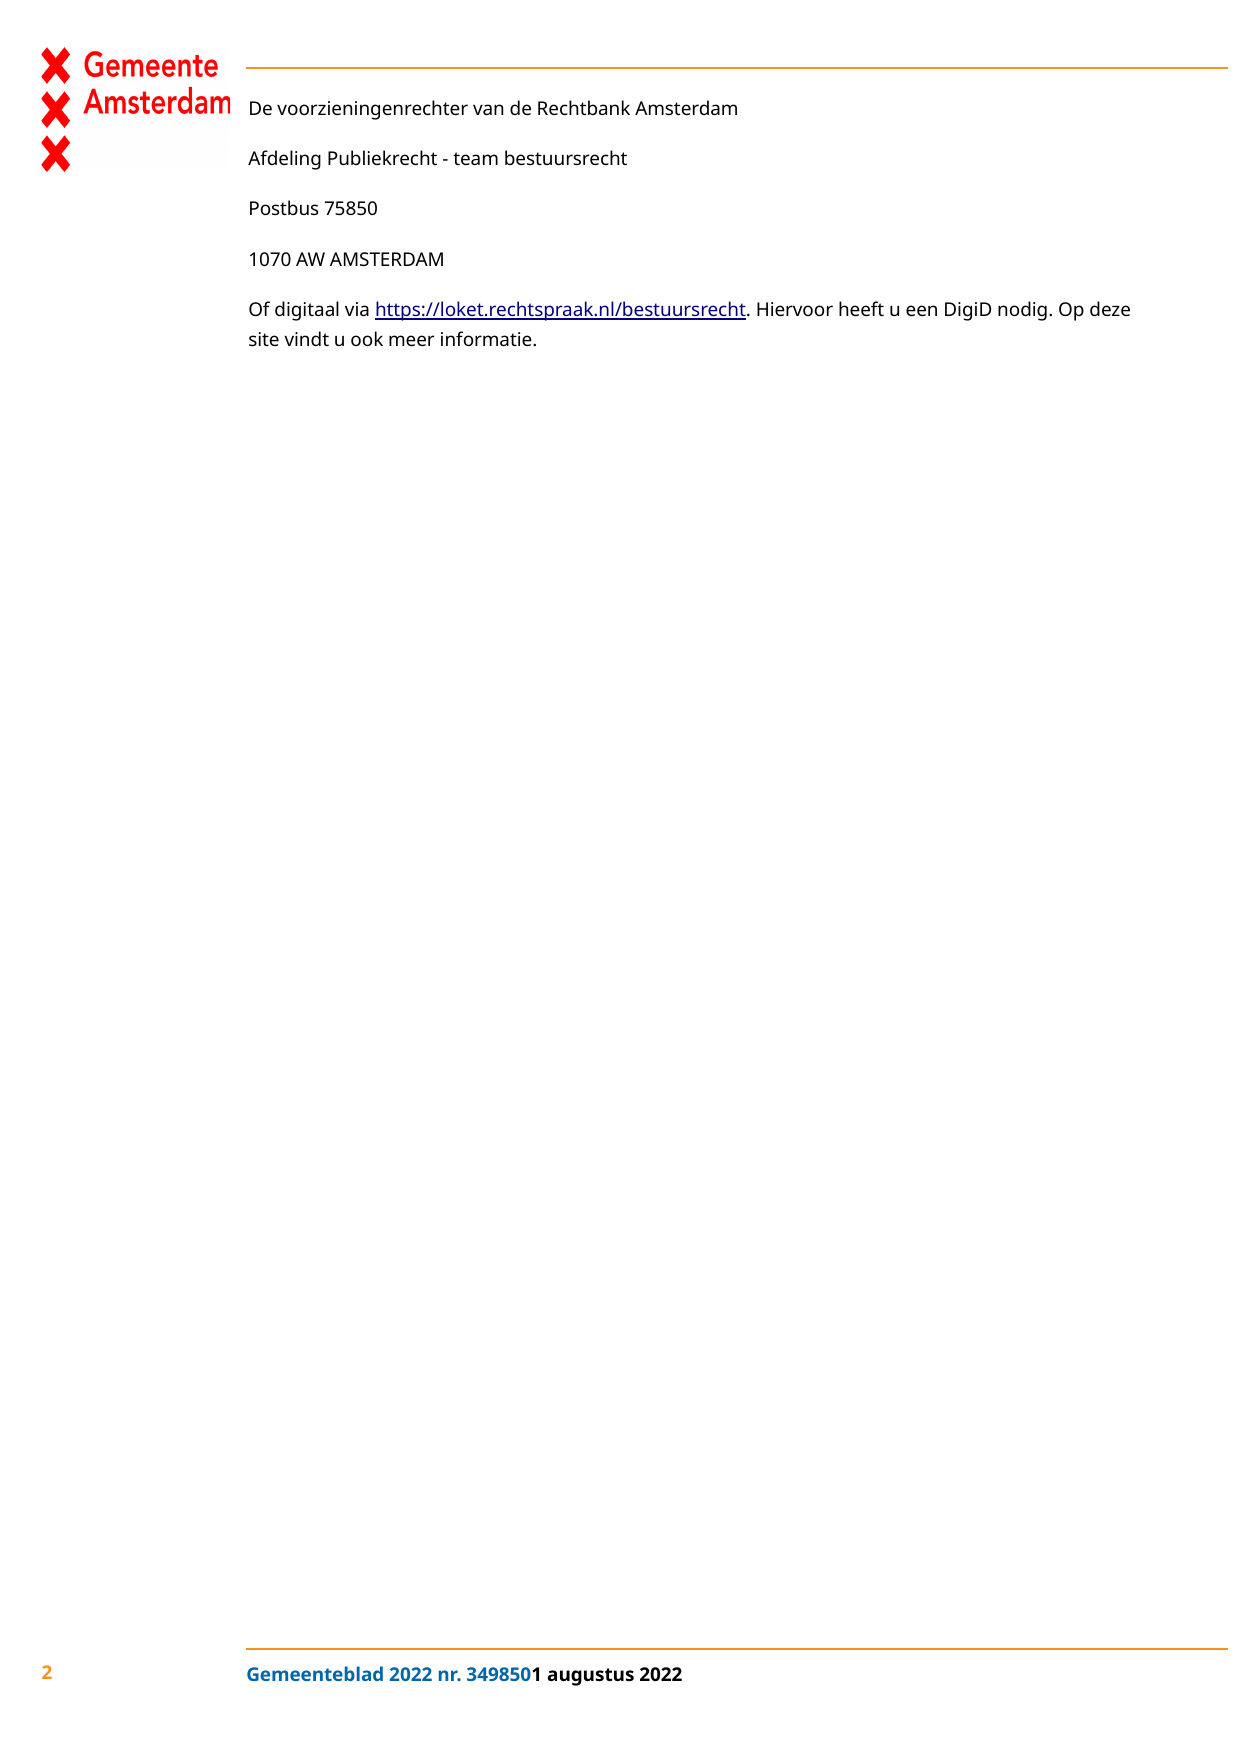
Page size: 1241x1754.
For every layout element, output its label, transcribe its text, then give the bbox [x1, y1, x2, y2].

text 1070 AW AMSTERDAM [248, 246, 1152, 272]
picture [41, 47, 231, 172]
text Postbus 75850 [248, 196, 1152, 221]
text Afdeling Publiekrecht - team bestuursrecht [248, 145, 1152, 171]
text Of digitaal via https://loket.rechtspraak.nl/bestuursrecht. Hiervoor heeft u een DigiD nodig. Op deze site vindt u ook meer informatie. [248, 296, 1152, 352]
text De voorzieningenrechter van de Rechtbank Amsterdam [248, 95, 1152, 121]
